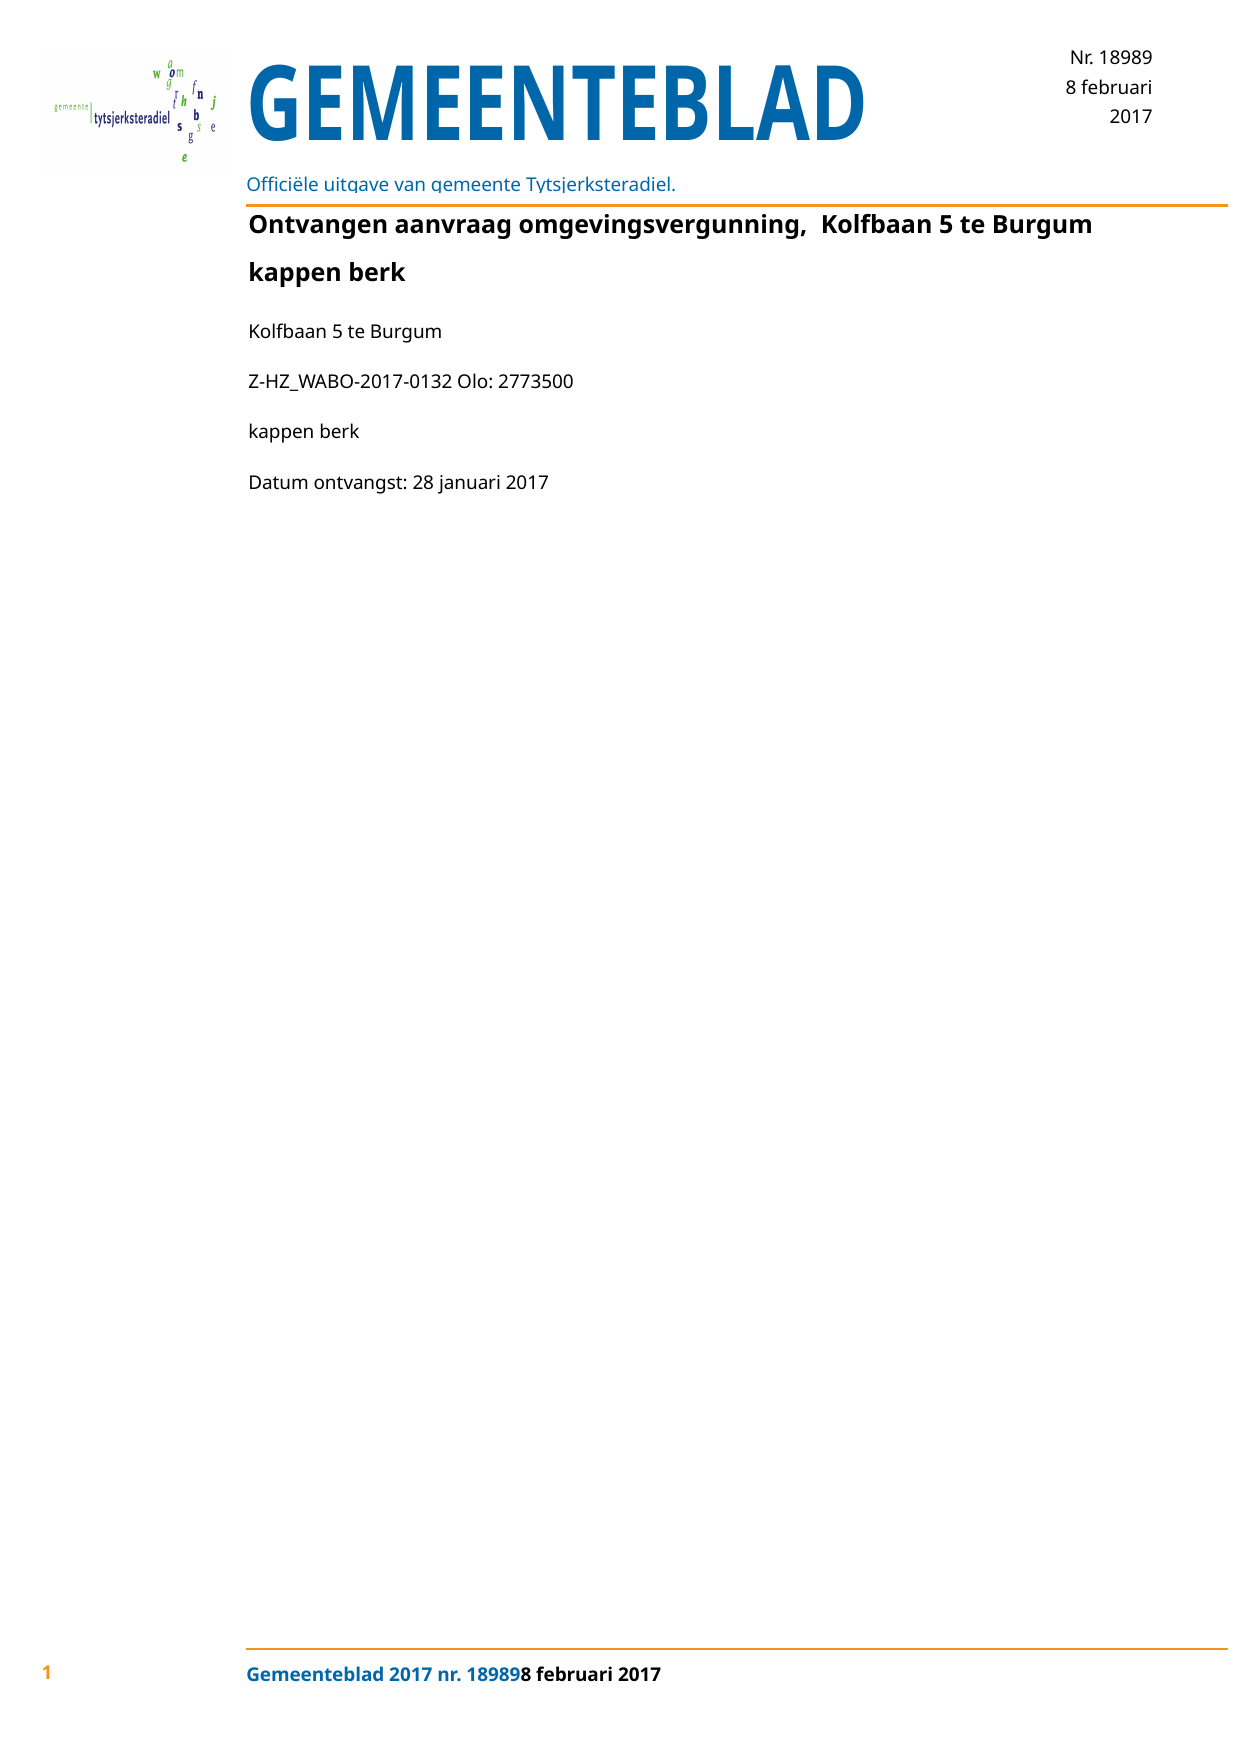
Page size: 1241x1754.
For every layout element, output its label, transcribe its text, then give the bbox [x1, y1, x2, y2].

text kappen berk [248, 419, 1152, 444]
text Ontvangen aanvraag omgevingsvergunning, Kolfbaan 5 te Burgum kappen berk [248, 207, 1152, 288]
text Datum ontvangst: 28 januari 2017 [248, 469, 1152, 495]
text Z-HZ_WABO-2017-0132 Olo: 2773500 [248, 368, 1152, 394]
picture [41, 47, 231, 172]
text Kolfbaan 5 te Burgum [248, 318, 1152, 344]
